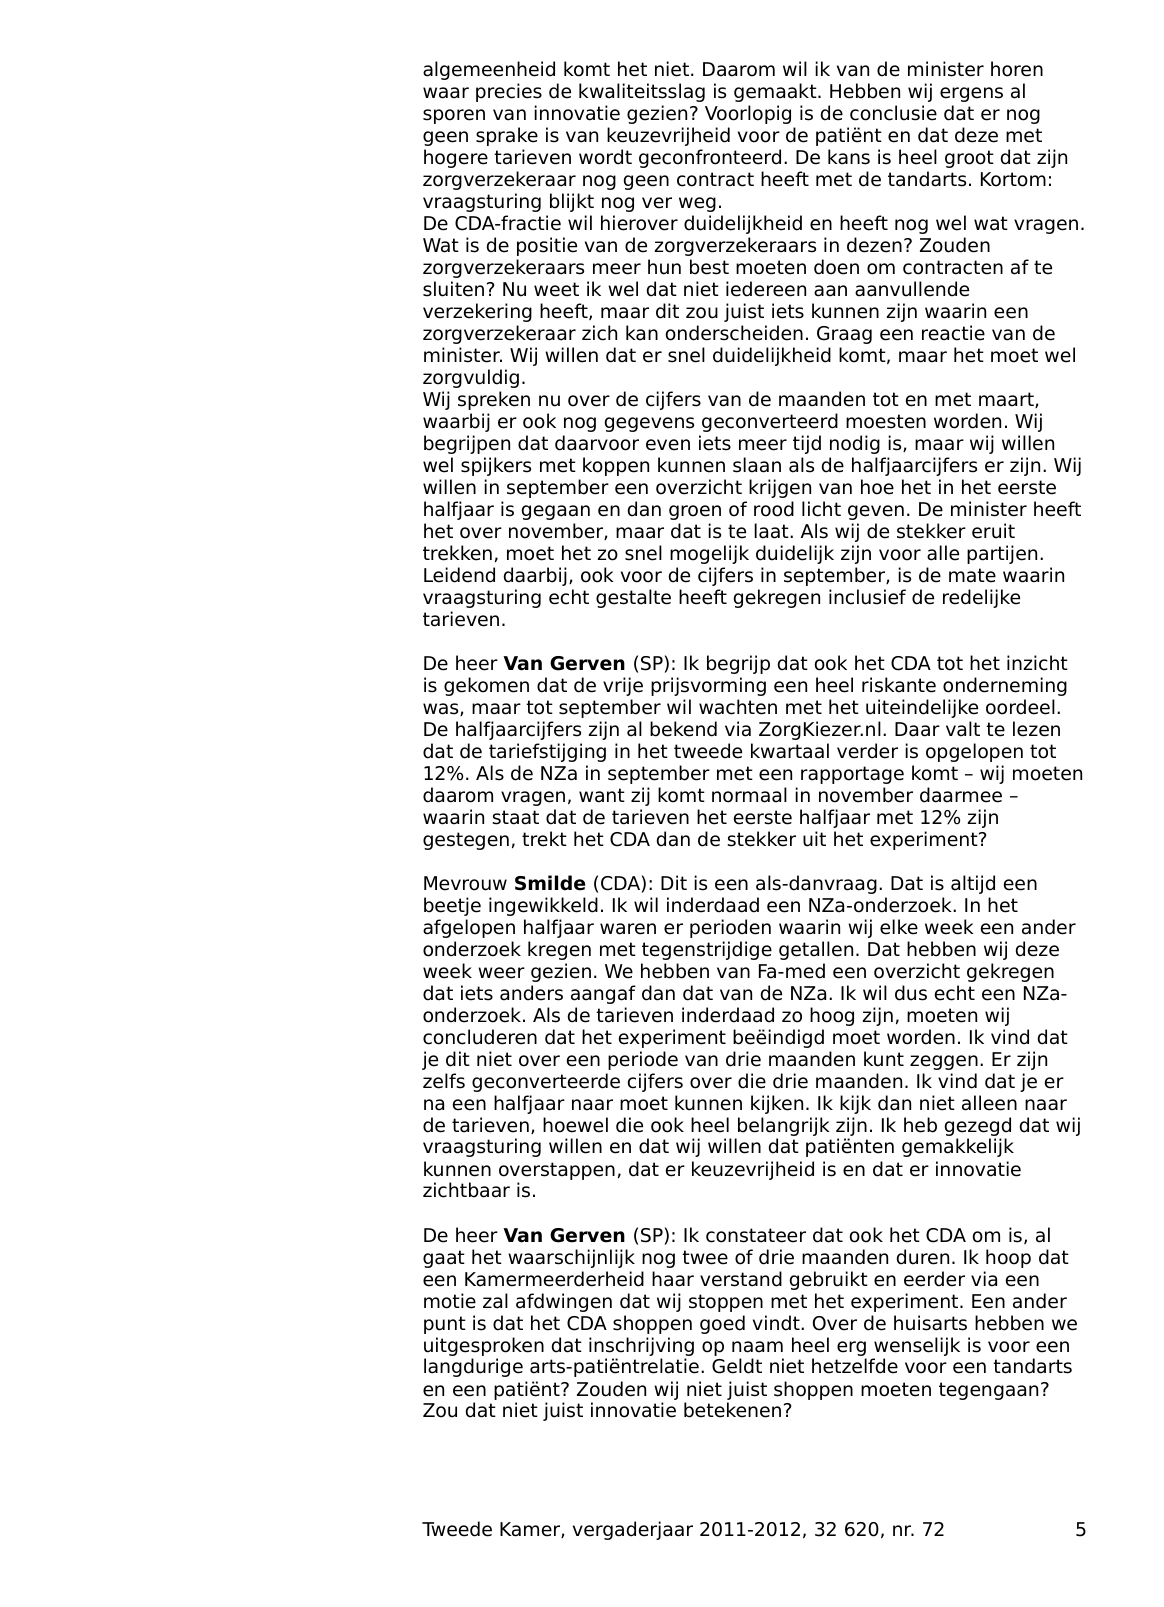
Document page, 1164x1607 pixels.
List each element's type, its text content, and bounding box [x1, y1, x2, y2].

text Mevrouw Smilde (CDA): Dit is een als-danvraag. Dat is altijd een beetje ingewikkeld. Ik wil inderdaad een NZa-onderzoek. In het afgelopen halfjaar waren er perioden waarin wij elke week een ander onderzoek kregen met tegenstrijdige getallen. Dat hebben wij deze week weer gezien. We hebben van Fa-med een overzicht gekregen dat iets anders aangaf dan dat van de NZa. Ik wil dus echt een NZa-onderzoek. Als de tarieven inderdaad zo hoog zijn, moeten wij concluderen dat het experiment beëindigd moet worden. Ik vind dat je dit niet over een periode van drie maanden kunt zeggen. Er zijn zelfs geconverteerde cijfers over die drie maanden. Ik vind dat je er na een halfjaar naar moet kunnen kijken. Ik kijk dan niet alleen naar de tarieven, hoewel die ook heel belangrijk zijn. Ik heb gezegd dat wij vraagsturing willen en dat wij willen dat patiënten gemakkelijk kunnen overstappen, dat er keuzevrijheid is en dat er innovatie zichtbaar is. [422, 873, 1087, 1202]
text De CDA-fractie wil hierover duidelijkheid en heeft nog wel wat vragen. Wat is de positie van de zorgverzekeraars in dezen? Zouden zorgverzekeraars meer hun best moeten doen om contracten af te sluiten? Nu weet ik wel dat niet iedereen aan aanvullende verzekering heeft, maar dit zou juist iets kunnen zijn waarin een zorgverzekeraar zich kan onderscheiden. Graag een reactie van de minister. Wij willen dat er snel duidelijkheid komt, maar het moet wel zorgvuldig. [422, 213, 1087, 389]
text De heer Van Gerven (SP): Ik begrijp dat ook het CDA tot het inzicht is gekomen dat de vrije prijsvorming een heel riskante onderneming was, maar tot september wil wachten met het uiteindelijke oordeel. De halfjaarcijfers zijn al bekend via ZorgKiezer.nl. Daar valt te lezen dat de tariefstijging in het tweede kwartaal verder is opgelopen tot 12%. Als de NZa in september met een rapportage komt – wij moeten daarom vragen, want zij komt normaal in november daarmee – waarin staat dat de tarieven het eerste halfjaar met 12% zijn gestegen, trekt het CDA dan de stekker uit het experiment? [422, 653, 1087, 851]
text Wij spreken nu over de cijfers van de maanden tot en met maart, waarbij er ook nog gegevens geconverteerd moesten worden. Wij begrijpen dat daarvoor even iets meer tijd nodig is, maar wij willen wel spijkers met koppen kunnen slaan als de halfjaarcijfers er zijn. Wij willen in september een overzicht krijgen van hoe het in het eerste halfjaar is gegaan en dan groen of rood licht geven. De minister heeft het over november, maar dat is te laat. Als wij de stekker eruit trekken, moet het zo snel mogelijk duidelijk zijn voor alle partijen. Leidend daarbij, ook voor de cijfers in september, is de mate waarin vraagsturing echt gestalte heeft gekregen inclusief de redelijke tarieven. [422, 389, 1087, 631]
text algemeenheid komt het niet. Daarom wil ik van de minister horen waar precies de kwaliteitsslag is gemaakt. Hebben wij ergens al sporen van innovatie gezien? Voorlopig is de conclusie dat er nog geen sprake is van keuzevrijheid voor de patiënt en dat deze met hogere tarieven wordt geconfronteerd. De kans is heel groot dat zijn zorgverzekeraar nog geen contract heeft met de tandarts. Kortom: vraagsturing blijkt nog ver weg. [422, 59, 1087, 213]
text De heer Van Gerven (SP): Ik constateer dat ook het CDA om is, al gaat het waarschijnlijk nog twee of drie maanden duren. Ik hoop dat een Kamermeerderheid haar verstand gebruikt en eerder via een motie zal afdwingen dat wij stoppen met het experiment. Een ander punt is dat het CDA shoppen goed vindt. Over de huisarts hebben we uitgesproken dat inschrijving op naam heel erg wenselijk is voor een langdurige arts-patiëntrelatie. Geldt niet hetzelfde voor een tandarts en een patiënt? Zouden wij niet juist shoppen moeten tegengaan? Zou dat niet juist innovatie betekenen? [422, 1224, 1087, 1422]
